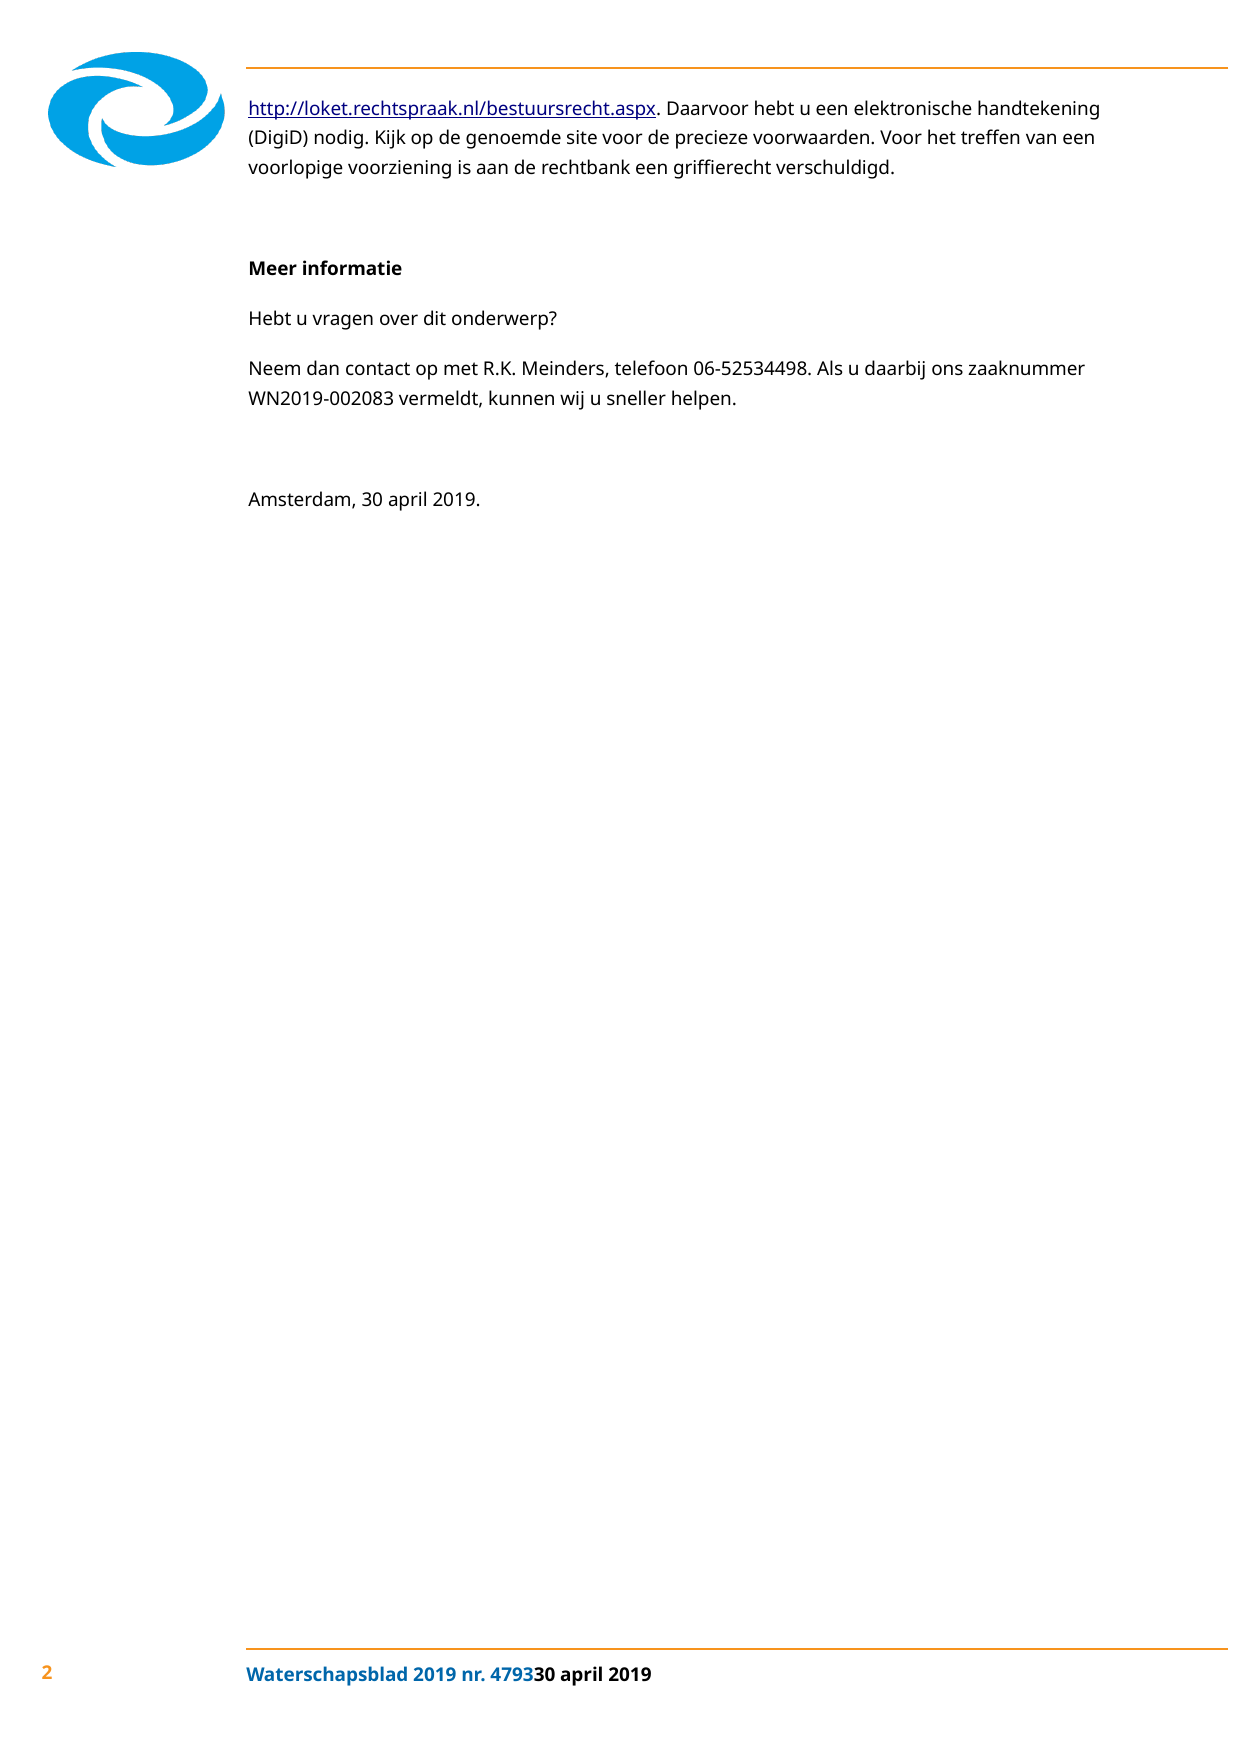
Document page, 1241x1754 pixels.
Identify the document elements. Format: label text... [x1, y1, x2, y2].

text Amsterdam, 30 april 2019. [248, 486, 1152, 512]
text Hebt u vragen over dit onderwerp? [248, 305, 1152, 331]
text Meer informatie [248, 255, 1152, 281]
picture [41, 47, 231, 172]
text Neem dan contact op met R.K. Meinders, telefoon 06-52534498. Als u daarbij ons zaaknummer WN2019-002083 vermeldt, kunnen wij u sneller helpen. [248, 356, 1152, 411]
text http://loket.rechtspraak.nl/bestuursrecht.aspx. Daarvoor hebt u een elektronische handtekening (DigiD) nodig. Kijk op de genoemde site voor de precieze voorwaarden. Voor het treffen van een voorlopige voorziening is aan de rechtbank een griffierecht verschuldigd. [248, 95, 1152, 180]
